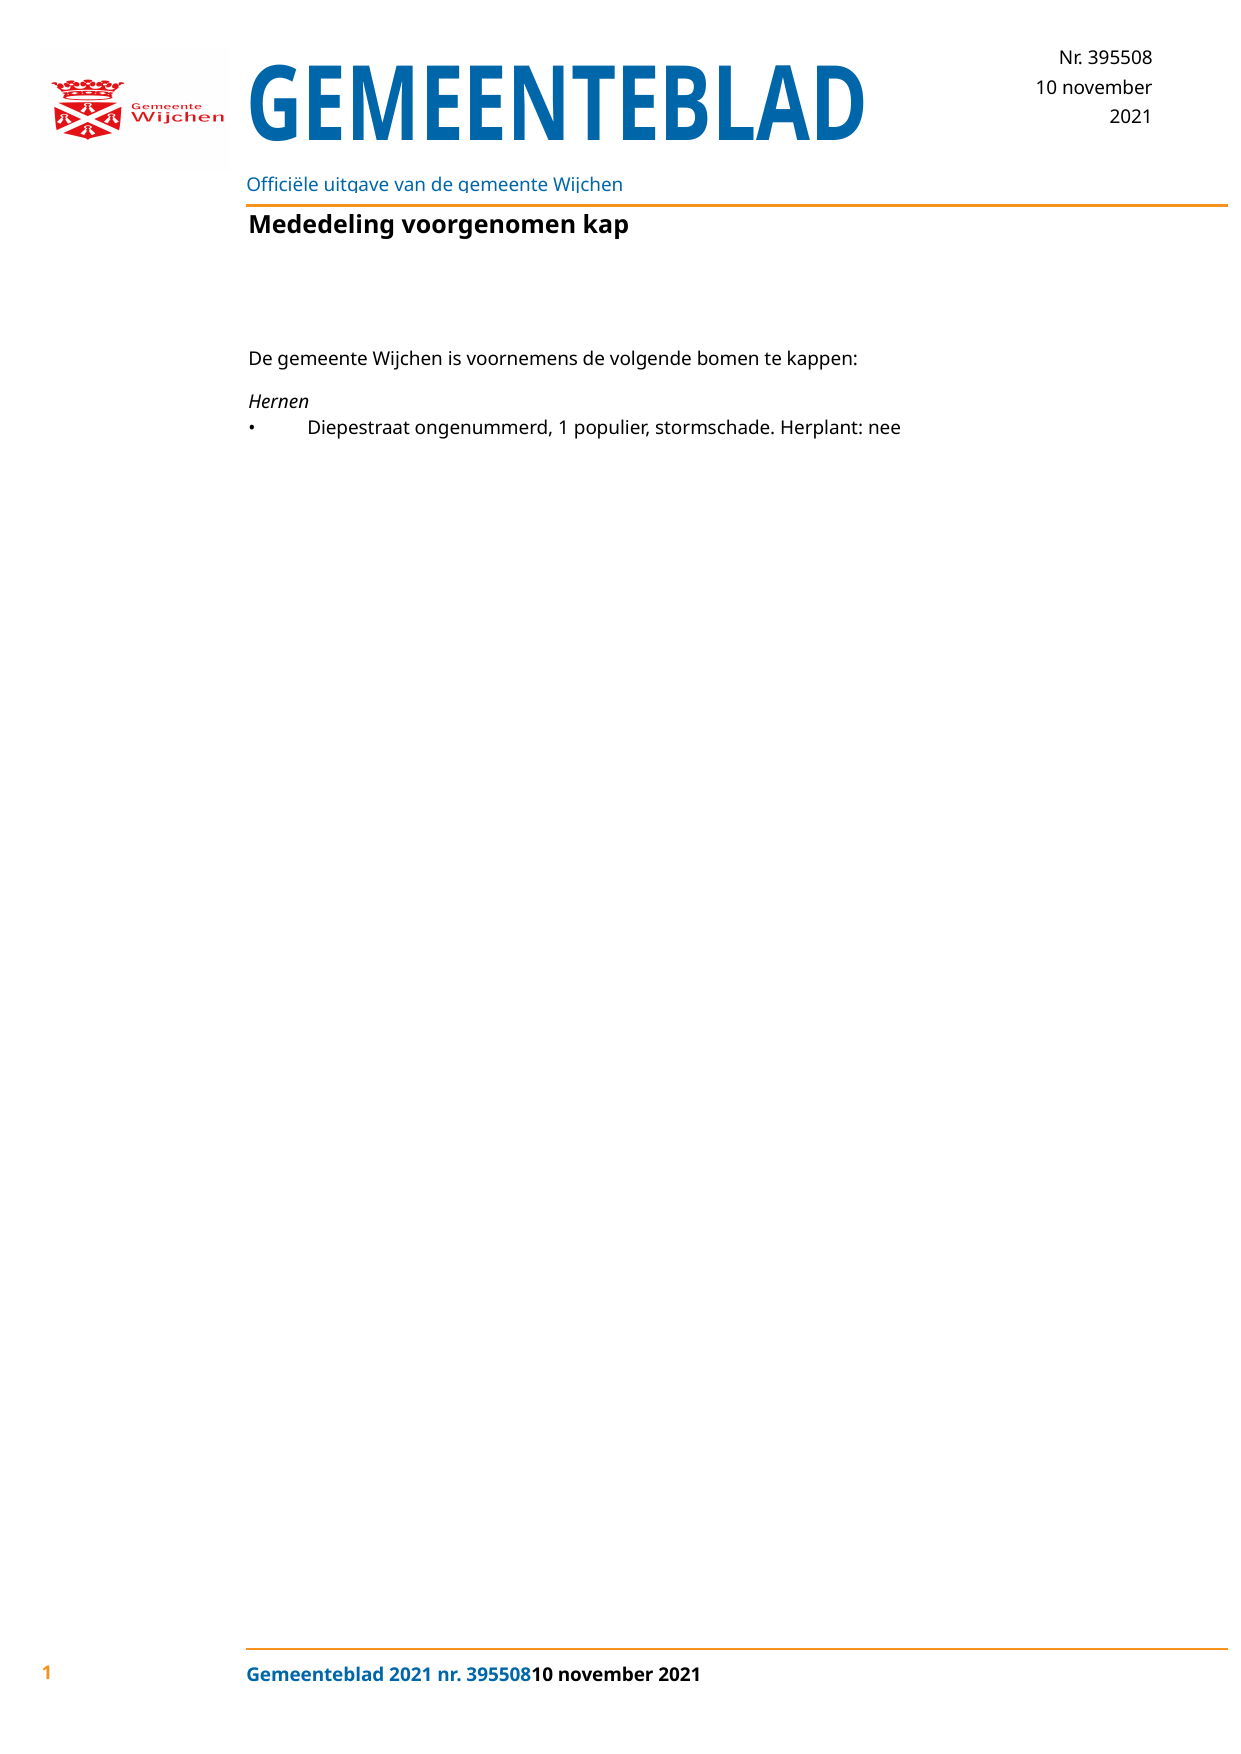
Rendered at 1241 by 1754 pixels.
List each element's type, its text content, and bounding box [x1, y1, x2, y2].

picture [41, 47, 231, 172]
text De gemeente Wijchen is voornemens de volgende bomen te kappen: [248, 345, 1152, 371]
list Diepestraat ongenummerd, 1 populier, stormschade. Herplant: nee [248, 414, 1152, 440]
text Mededeling voorgenomen kap [248, 207, 1152, 241]
text Hernen [248, 388, 1152, 414]
